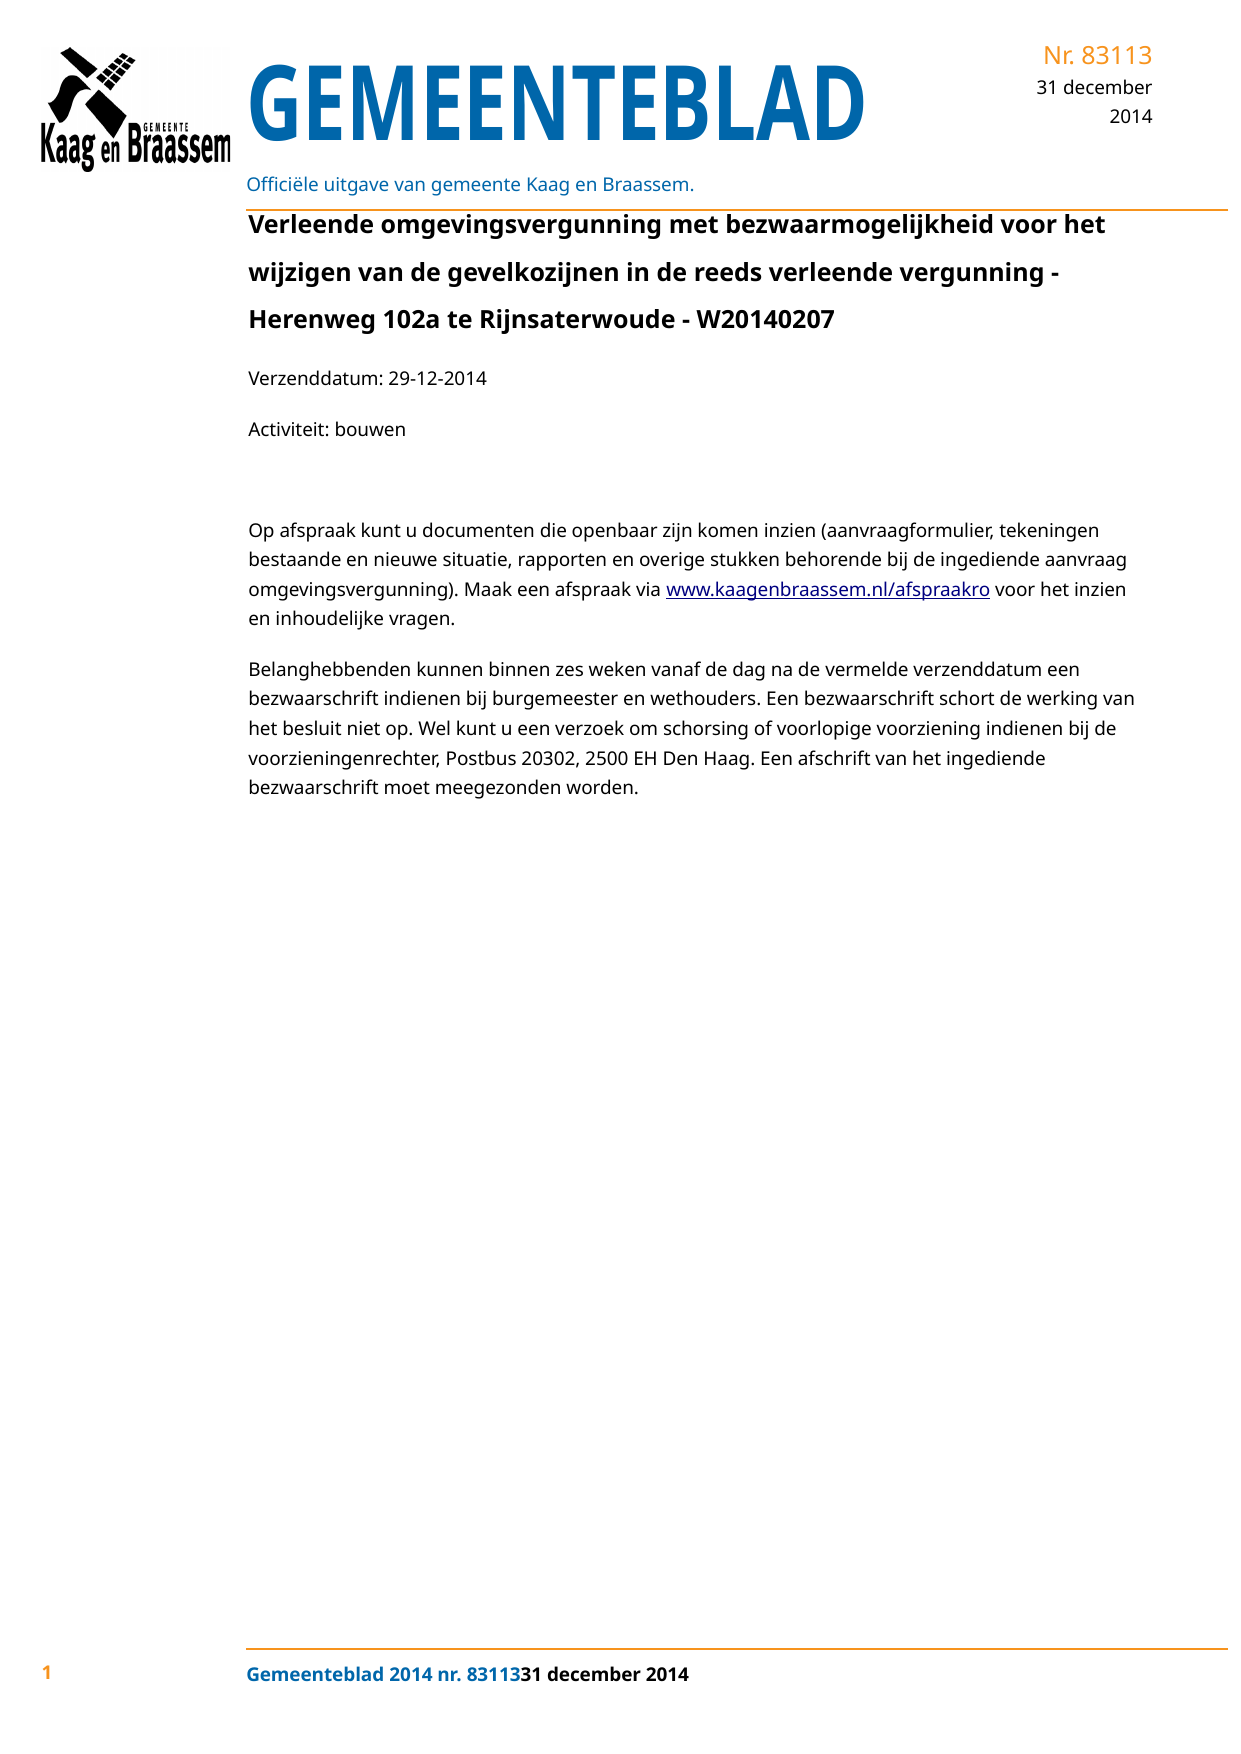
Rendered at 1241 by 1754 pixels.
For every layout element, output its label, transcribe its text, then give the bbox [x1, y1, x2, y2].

text Belanghebbenden kunnen binnen zes weken vanaf de dag na de vermelde verzenddatum een bezwaarschrift indienen bij burgemeester en wethouders. Een bezwaarschrift schort de werking van het besluit niet op. Wel kunt u een verzoek om schorsing of voorlopige voorziening indienen bij de voorzieningenrechter, Postbus 20302, 2500 EH Den Haag. Een afschrift van het ingediende bezwaarschrift moet meegezonden worden. [248, 656, 1152, 800]
text Verleende omgevingsvergunning met bezwaarmogelijkheid voor het wijzigen van de gevelkozijnen in de reeds verleende vergunning - Herenweg 102a te Rijnsaterwoude - W20140207 [248, 211, 1152, 336]
text Op afspraak kunt u documenten die openbaar zijn komen inzien (aanvraagformulier, tekeningen bestaande en nieuwe situatie, rapporten en overige stukken behorende bij de ingediende aanvraag omgevingsvergunning). Maak een afspraak via www.kaagenbraassem.nl/afspraakro voor het inzien en inhoudelijke vragen. [248, 517, 1152, 631]
picture [41, 47, 231, 172]
text Activiteit: bouwen [248, 416, 1152, 442]
text Verzenddatum: 29-12-2014 [248, 366, 1152, 391]
